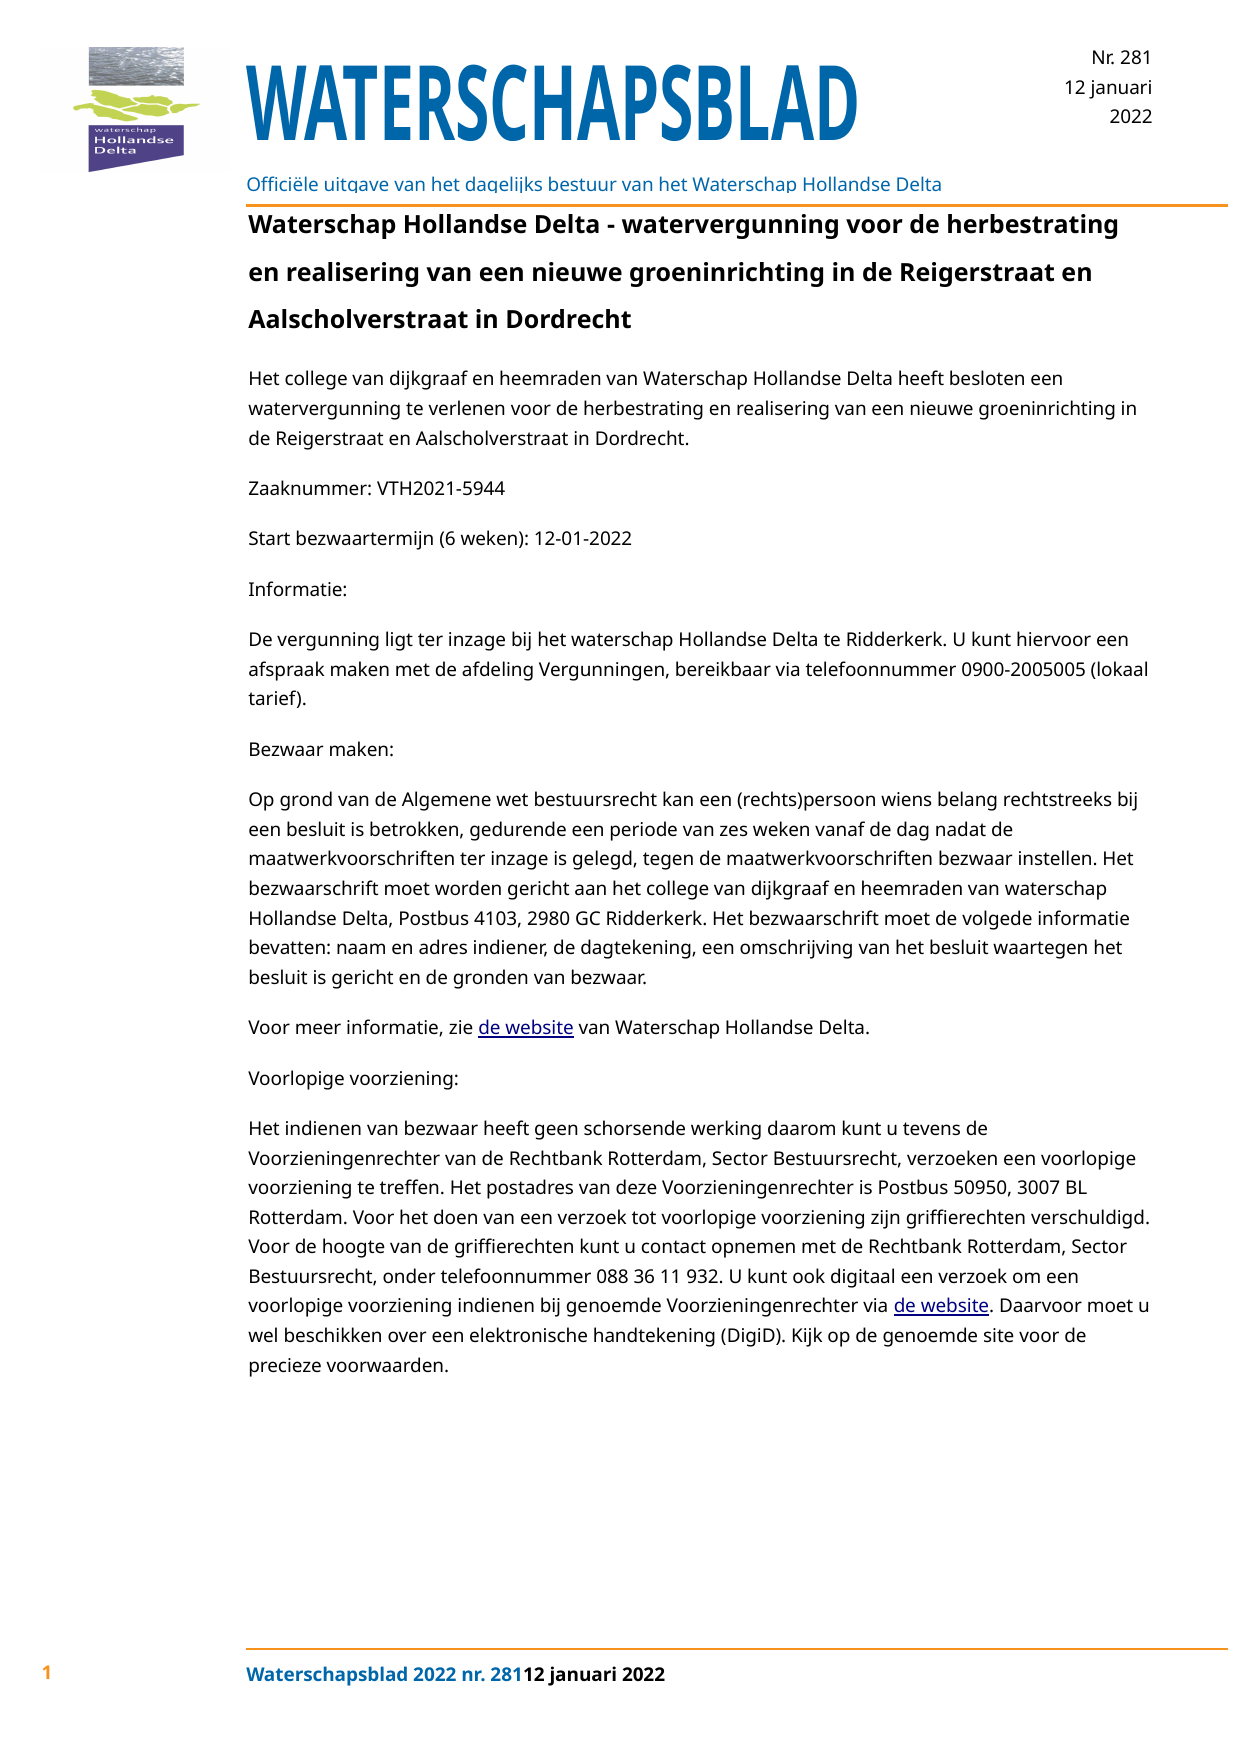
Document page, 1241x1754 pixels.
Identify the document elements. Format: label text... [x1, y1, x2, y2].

text Bezwaar maken: [248, 736, 1152, 762]
text Voor meer informatie, zie de website van Waterschap Hollandse Delta. [248, 1014, 1152, 1040]
picture [41, 47, 231, 172]
text Op grond van de Algemene wet bestuursrecht kan een (rechts)persoon wiens belang rechtstreeks bij een besluit is betrokken, gedurende een periode van zes weken vanaf de dag nadat de maatwerkvoorschriften ter inzage is gelegd, tegen de maatwerkvoorschriften bezwaar instellen. Het bezwaarschrift moet worden gericht aan het college van dijkgraaf en heemraden van waterschap Hollandse Delta, Postbus 4103, 2980 GC Ridderkerk. Het bezwaarschrift moet de volgede informatie bevatten: naam en adres indiener, de dagtekening, een omschrijving van het besluit waartegen het besluit is gericht en de gronden van bezwaar. [248, 786, 1152, 989]
text Het indienen van bezwaar heeft geen schorsende werking daarom kunt u tevens de Voorzieningenrechter van de Rechtbank Rotterdam, Sector Bestuursrecht, verzoeken een voorlopige voorziening te treffen. Het postadres van deze Voorzieningenrechter is Postbus 50950, 3007 BL Rotterdam. Voor het doen van een verzoek tot voorlopige voorziening zijn griffierechten verschuldigd. Voor de hoogte van de griffierechten kunt u contact opnemen met de Rechtbank Rotterdam, Sector Bestuursrecht, onder telefoonnummer 088 36 11 932. U kunt ook digitaal een verzoek om een voorlopige voorziening indienen bij genoemde Voorzieningenrechter via de website. Daarvoor moet u wel beschikken over een elektronische handtekening (DigiD). Kijk op de genoemde site voor de precieze voorwaarden. [248, 1115, 1152, 1377]
text Zaaknummer: VTH2021-5944 [248, 475, 1152, 501]
text Voorlopige voorziening: [248, 1065, 1152, 1090]
text Het college van dijkgraaf en heemraden van Waterschap Hollandse Delta heeft besloten een watervergunning te verlenen voor de herbestrating en realisering van een nieuwe groeninrichting in de Reigerstraat en Aalscholverstraat in Dordrecht. [248, 366, 1152, 450]
text Start bezwaartermijn (6 weken): 12-01-2022 [248, 526, 1152, 551]
text Waterschap Hollandse Delta - watervergunning voor de herbestrating en realisering van een nieuwe groeninrichting in de Reigerstraat en Aalscholverstraat in Dordrecht [248, 207, 1152, 336]
text De vergunning ligt ter inzage bij het waterschap Hollandse Delta te Ridderkerk. U kunt hiervoor een afspraak maken met de afdeling Vergunningen, bereikbaar via telefoonnummer 0900-2005005 (lokaal tarief). [248, 626, 1152, 711]
text Informatie: [248, 576, 1152, 602]
